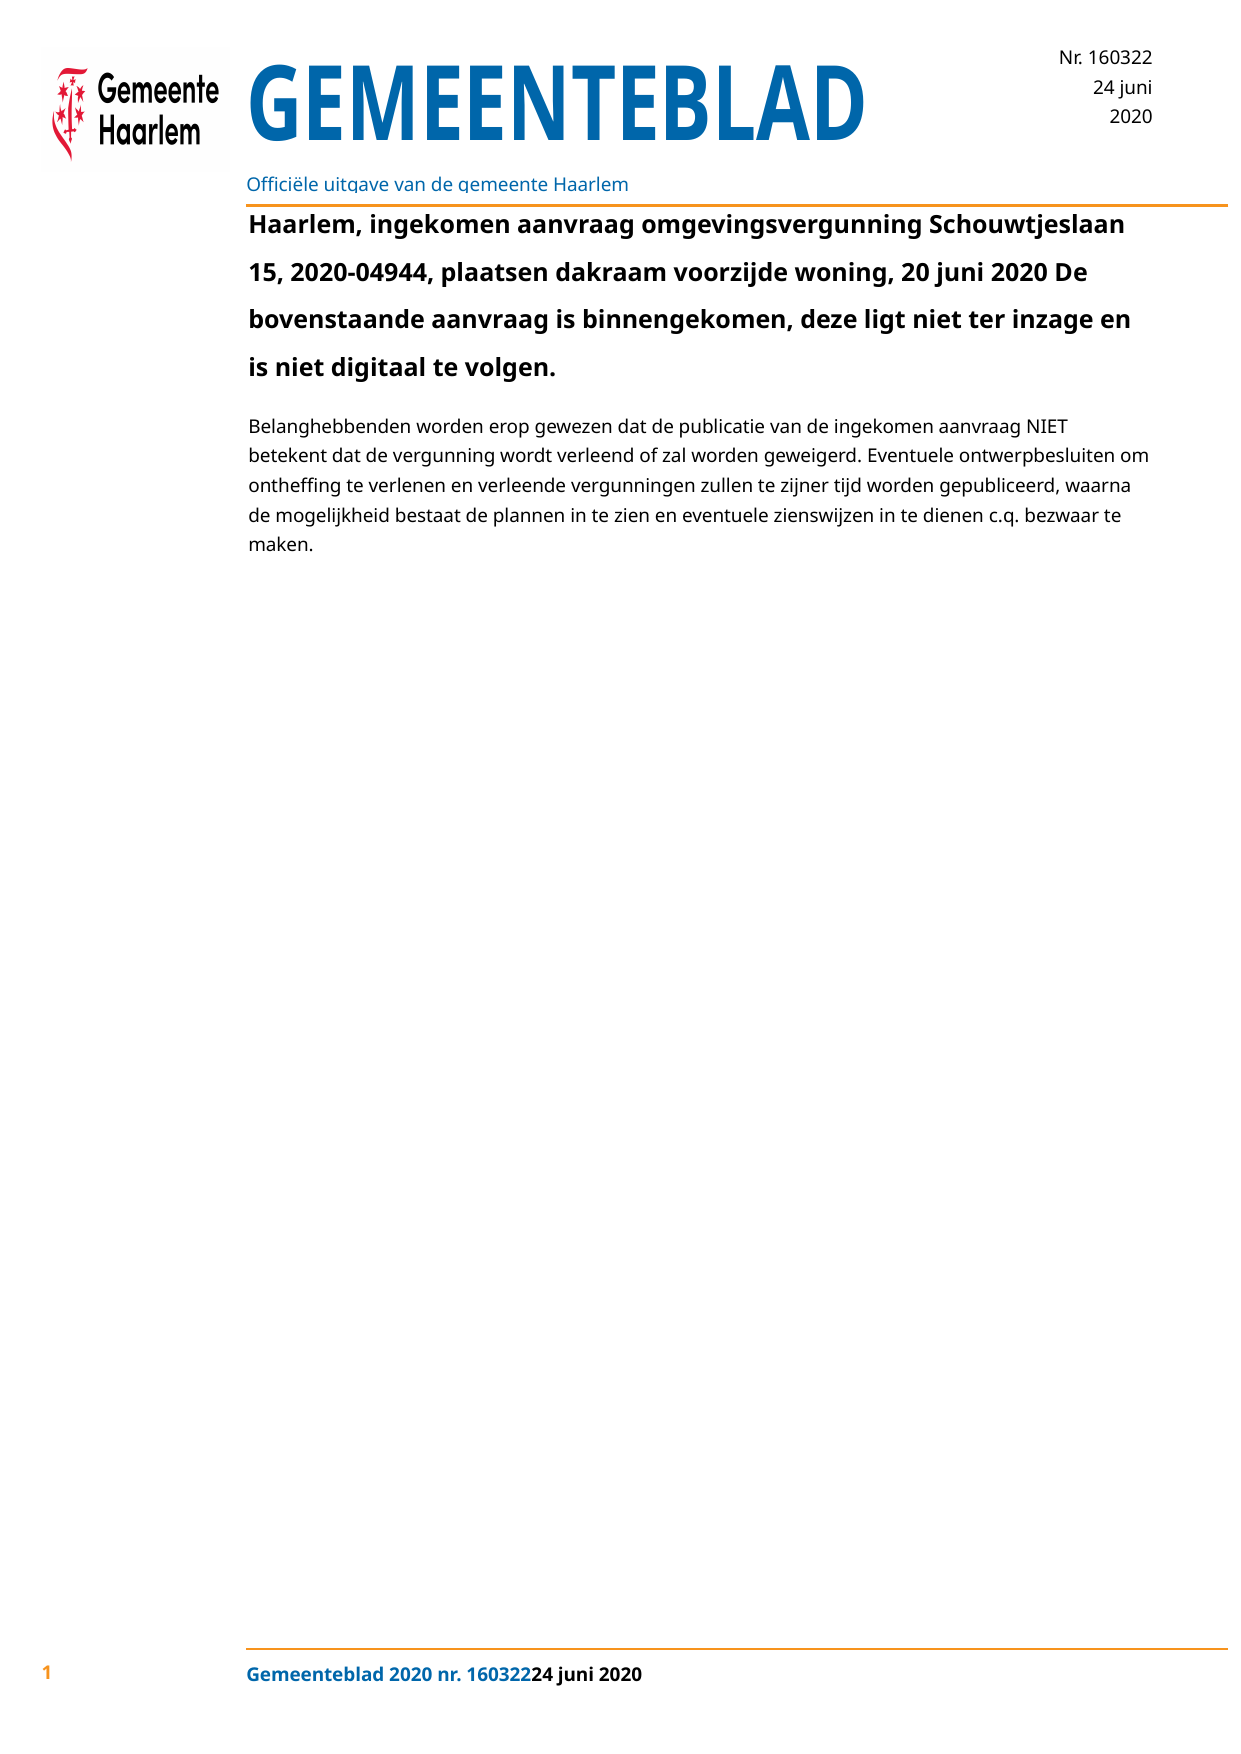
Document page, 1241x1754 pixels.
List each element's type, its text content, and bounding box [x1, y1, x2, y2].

text Haarlem, ingekomen aanvraag omgevingsvergunning Schouwtjeslaan 15, 2020-04944, plaatsen dakraam voorzijde woning, 20 juni 2020 De bovenstaande aanvraag is binnengekomen, deze ligt niet ter inzage en is niet digitaal te volgen. [248, 207, 1152, 384]
picture [41, 47, 231, 172]
text Belanghebbenden worden erop gewezen dat de publicatie van de ingekomen aanvraag NIET betekent dat de vergunning wordt verleend of zal worden geweigerd. Eventuele ontwerpbesluiten om ontheffing te verlenen en verleende vergunningen zullen te zijner tijd worden gepubliceerd, waarna de mogelijkheid bestaat de plannen in te zien en eventuele zienswijzen in te dienen c.q. bezwaar te maken. [248, 413, 1152, 557]
